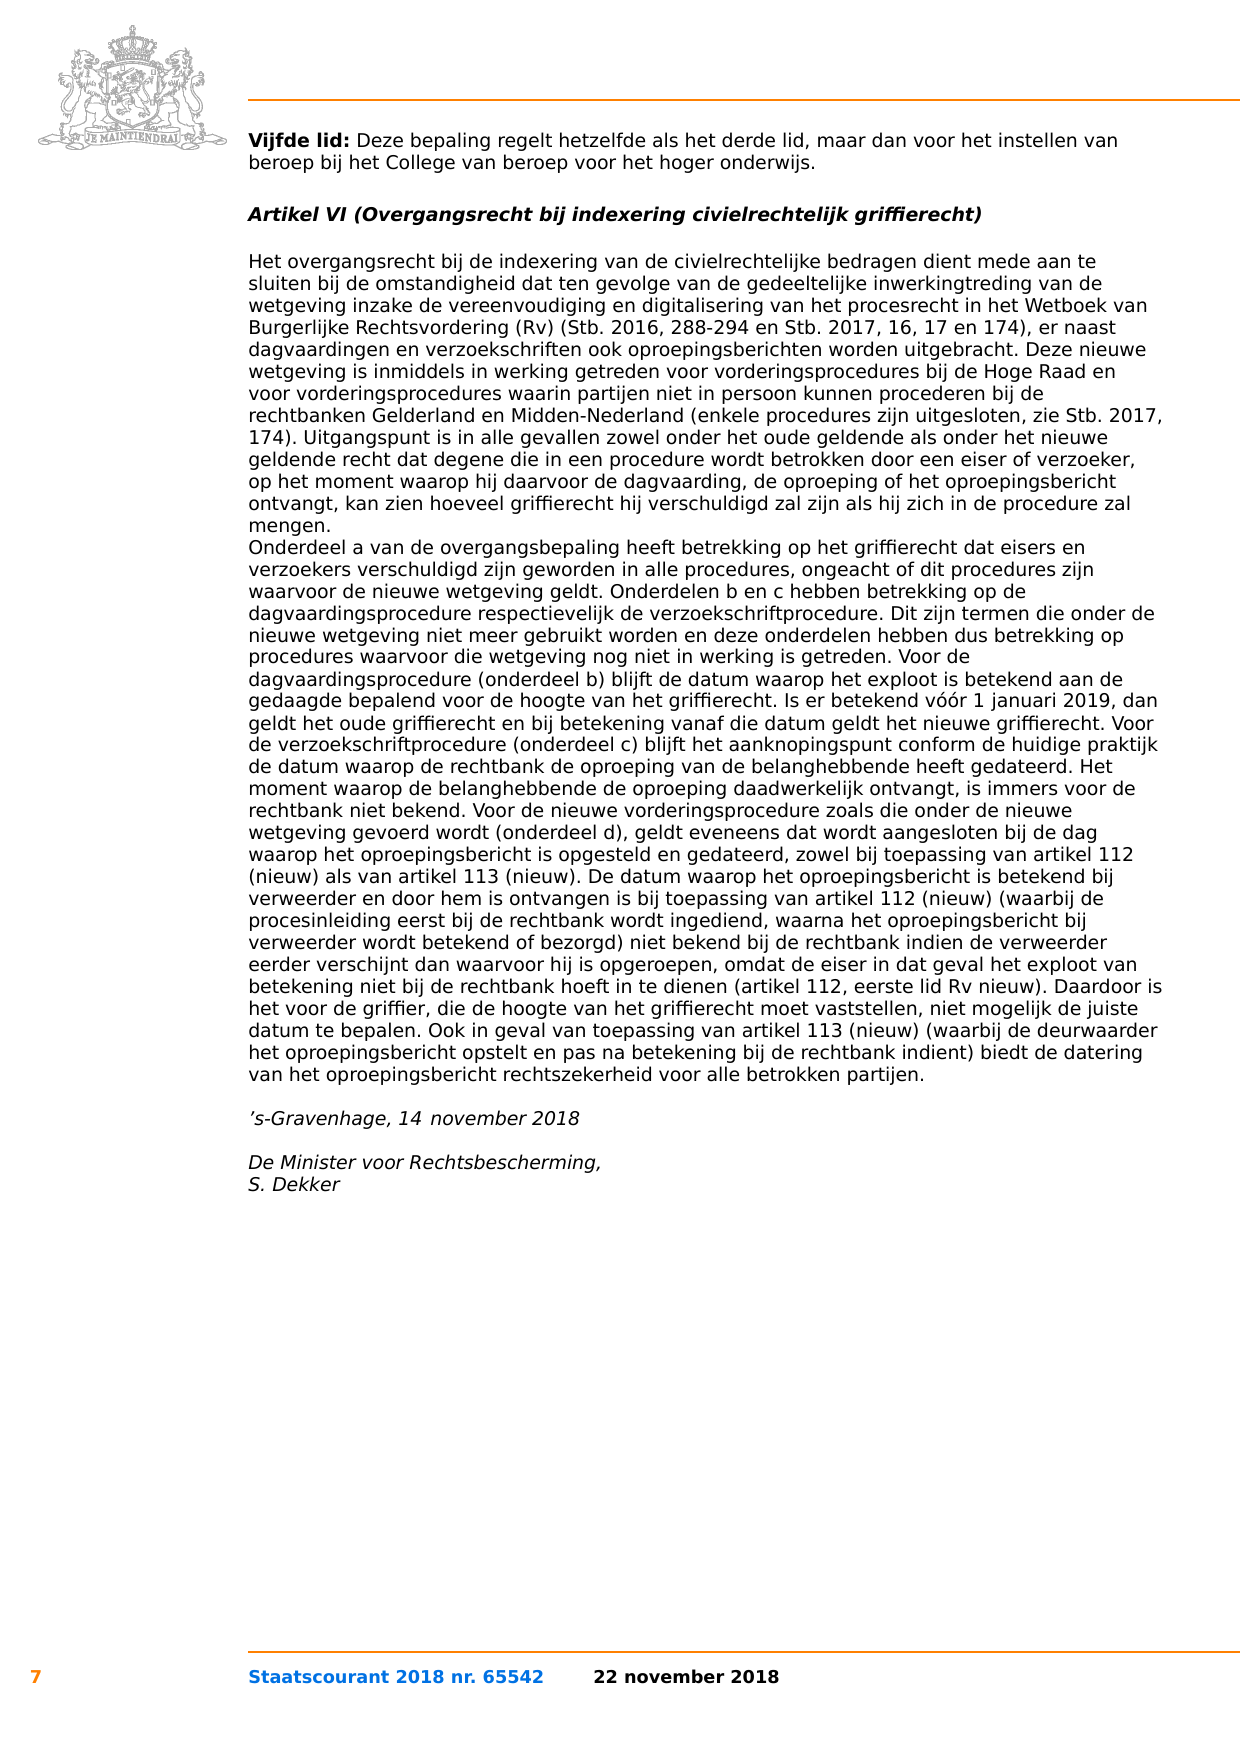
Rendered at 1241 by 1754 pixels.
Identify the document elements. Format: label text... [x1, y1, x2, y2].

subtitle Artikel VI (Overgangsrecht bij indexering civielrechtelijk griffierecht) [248, 204, 1163, 226]
text Vijfde lid: Deze bepaling regelt hetzelfde als het derde lid, maar dan voor het instellen van beroep bij het College van beroep voor het hoger onderwijs. [248, 130, 1163, 174]
text ’s-Gravenhage, 14 november 2018 [248, 1108, 1163, 1130]
text De Minister voor Rechtsbescherming, S. Dekker [248, 1152, 1163, 1196]
picture [38, 25, 227, 150]
text Het overgangsrecht bij de indexering van de civielrechtelijke bedragen dient mede aan te sluiten bij de omstandigheid dat ten gevolge van de gedeeltelijke inwerkingtreding van de wetgeving inzake de vereenvoudiging en digitalisering van het procesrecht in het Wetboek van Burgerlijke Rechtsvordering (Rv) (Stb. 2016, 288-294 en Stb. 2017, 16, 17 en 174), er naast dagvaardingen en verzoekschriften ook oproepingsberichten worden uitgebracht. Deze nieuwe wetgeving is inmiddels in werking getreden voor vorderingsprocedures bij de Hoge Raad en voor vorderingsprocedures waarin partijen niet in persoon kunnen procederen bij de rechtbanken Gelderland en Midden-Nederland (enkele procedures zijn uitgesloten, zie Stb. 2017, 174). Uitgangspunt is in alle gevallen zowel onder het oude geldende als onder het nieuwe geldende recht dat degene die in een procedure wordt betrokken door een eiser of verzoeker, op het moment waarop hij daarvoor de dagvaarding, de oproeping of het oproepingsbericht ontvangt, kan zien hoeveel griffierecht hij verschuldigd zal zijn als hij zich in de procedure zal mengen. [248, 251, 1163, 537]
text Onderdeel a van de overgangsbepaling heeft betrekking op het griffierecht dat eisers en verzoekers verschuldigd zijn geworden in alle procedures, ongeacht of dit procedures zijn waarvoor de nieuwe wetgeving geldt. Onderdelen b en c hebben betrekking op de dagvaardingsprocedure respectievelijk de verzoekschriftprocedure. Dit zijn termen die onder de nieuwe wetgeving niet meer gebruikt worden en deze onderdelen hebben dus betrekking op procedures waarvoor die wetgeving nog niet in werking is getreden. Voor de dagvaardingsprocedure (onderdeel b) blijft de datum waarop het exploot is betekend aan de gedaagde bepalend voor de hoogte van het griffierecht. Is er betekend vóór 1 januari 2019, dan geldt het oude griffierecht en bij betekening vanaf die datum geldt het nieuwe griffierecht. Voor de verzoekschriftprocedure (onderdeel c) blijft het aanknopingspunt conform de huidige praktijk de datum waarop de rechtbank de oproeping van de belanghebbende heeft gedateerd. Het moment waarop de belanghebbende de oproeping daadwerkelijk ontvangt, is immers voor de rechtbank niet bekend. Voor de nieuwe vorderingsprocedure zoals die onder de nieuwe wetgeving gevoerd wordt (onderdeel d), geldt eveneens dat wordt aangesloten bij de dag waarop het oproepingsbericht is opgesteld en gedateerd, zowel bij toepassing van artikel 112 (nieuw) als van artikel 113 (nieuw). De datum waarop het oproepingsbericht is betekend bij verweerder en door hem is ontvangen is bij toepassing van artikel 112 (nieuw) (waarbij de procesinleiding eerst bij de rechtbank wordt ingediend, waarna het oproepingsbericht bij verweerder wordt betekend of bezorgd) niet bekend bij de rechtbank indien de verweerder eerder verschijnt dan waarvoor hij is opgeroepen, omdat de eiser in dat geval het exploot van betekening niet bij de rechtbank hoeft in te dienen (artikel 112, eerste lid Rv nieuw). Daardoor is het voor de griffier, die de hoogte van het griffierecht moet vaststellen, niet mogelijk de juiste datum te bepalen. Ook in geval van toepassing van artikel 113 (nieuw) (waarbij de deurwaarder het oproepingsbericht opstelt en pas na betekening bij de rechtbank indient) biedt de datering van het oproepingsbericht rechtszekerheid voor alle betrokken partijen. [248, 537, 1163, 1086]
